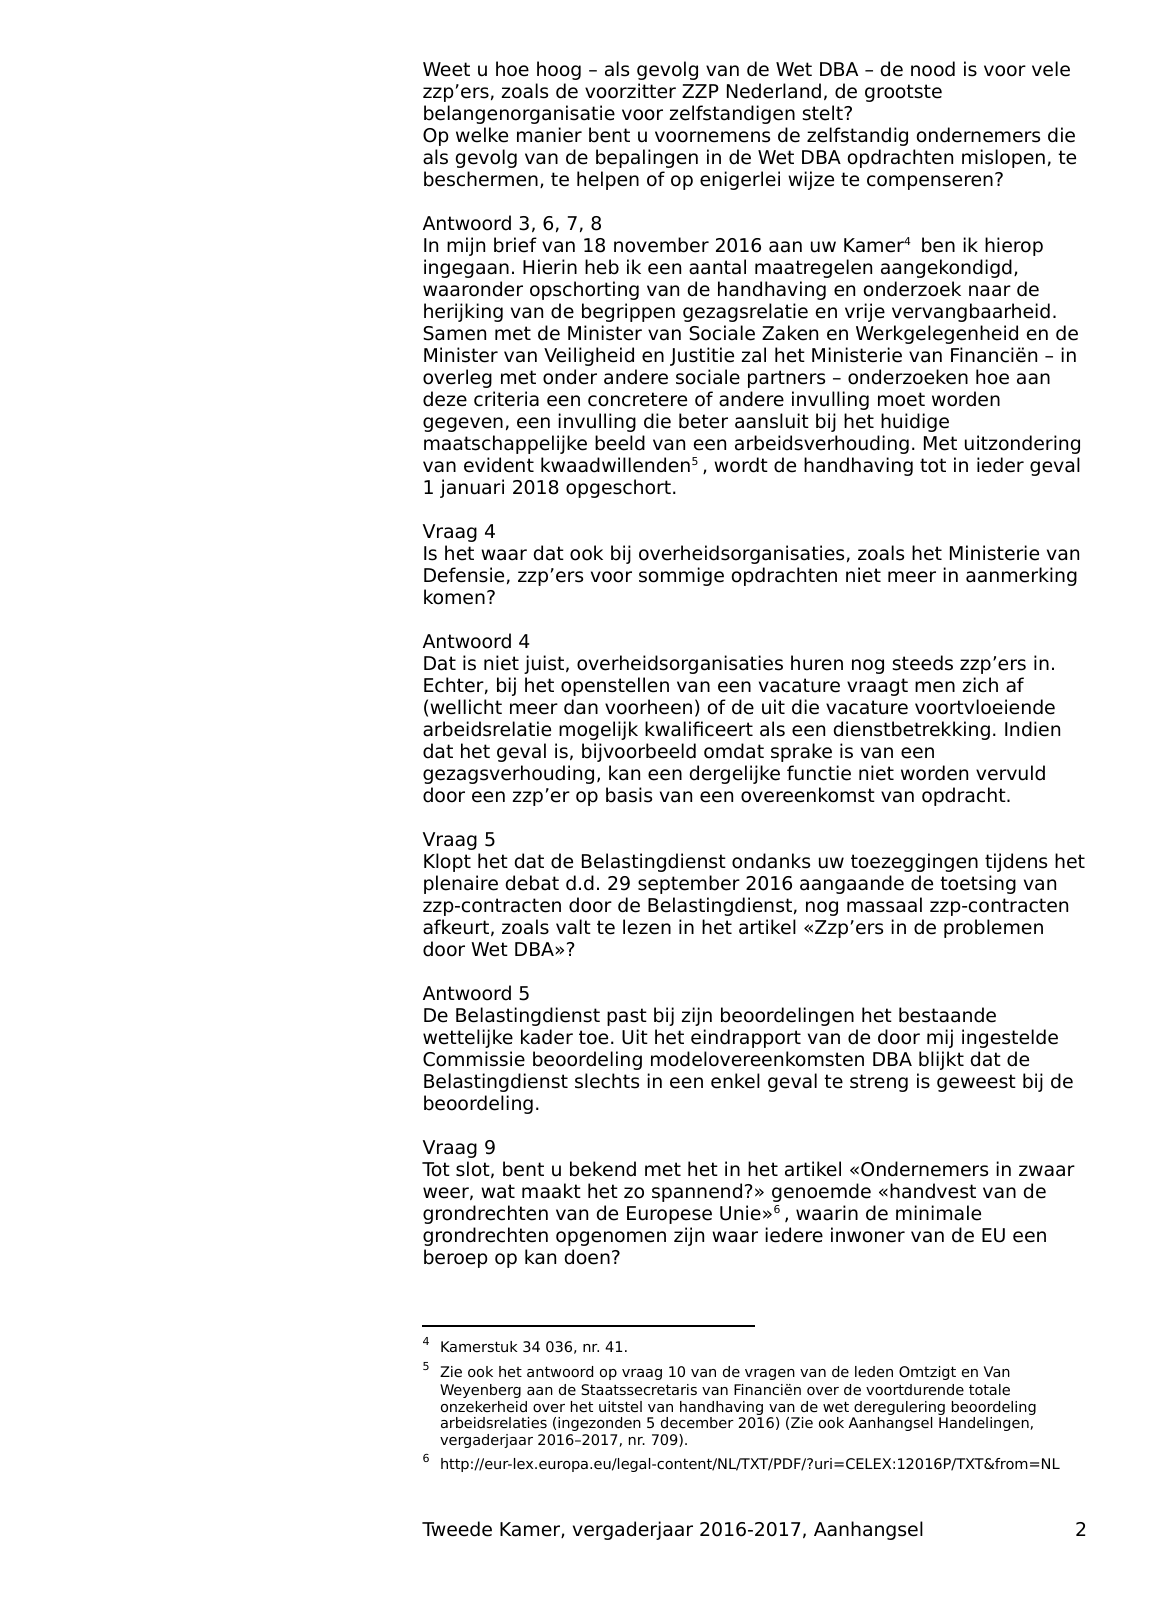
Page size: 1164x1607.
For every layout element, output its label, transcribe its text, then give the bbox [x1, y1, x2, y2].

text Kamerstuk 34 036, nr. 41. [422, 1335, 1087, 1357]
text Dat is niet juist, overheidsorganisaties huren nog steeds zzp’ers in. Echter, bij het openstellen van een vacature vraagt men zich af (wellicht meer dan voorheen) of de uit die vacature voortvloeiende arbeidsrelatie mogelijk kwalificeert als een dienstbetrekking. Indien dat het geval is, bijvoorbeeld omdat sprake is van een gezagsverhouding, kan een dergelijke functie niet worden vervuld door een zzp’er op basis van een overeenkomst van opdracht. [422, 653, 1087, 807]
text De Belastingdienst past bij zijn beoordelingen het bestaande wettelijke kader toe. Uit het eindrapport van de door mij ingestelde Commissie beoordeling modelovereenkomsten DBA blijkt dat de Belastingdienst slechts in een enkel geval te streng is geweest bij de beoordeling. [422, 1005, 1087, 1115]
text Weet u hoe hoog – als gevolg van de Wet DBA – de nood is voor vele zzp’ers, zoals de voorzitter ZZP Nederland, de grootste belangenorganisatie voor zelfstandigen stelt? [422, 59, 1087, 125]
text Antwoord 5 [422, 983, 1087, 1005]
text Klopt het dat de Belastingdienst ondanks uw toezeggingen tijdens het plenaire debat d.d. 29 september 2016 aangaande de toetsing van zzp-contracten door de Belastingdienst, nog massaal zzp-contracten afkeurt, zoals valt te lezen in het artikel «Zzp’ers in de problemen door Wet DBA»? [422, 851, 1087, 961]
text http://eur-lex.europa.eu/legal-content/NL/TXT/PDF/?uri=CELEX:12016P/TXT&from=NL [422, 1452, 1087, 1474]
text In mijn brief van 18 november 2016 aan uw Kamer ben ik hierop ingegaan. Hierin heb ik een aantal maatregelen aangekondigd, waaronder opschorting van de handhaving en onderzoek naar de herijking van de begrippen gezagsrelatie en vrije vervangbaarheid. Samen met de Minister van Sociale Zaken en Werkgelegenheid en de Minister van Veiligheid en Justitie zal het Ministerie van Financiën – in overleg met onder andere sociale partners – onderzoeken hoe aan deze criteria een concretere of andere invulling moet worden gegeven, een invulling die beter aansluit bij het huidige maatschappelijke beeld van een arbeidsverhouding. Met uitzondering van evident kwaadwillenden, wordt de handhaving tot in ieder geval 1 januari 2018 opgeschort. [422, 235, 1087, 499]
text Is het waar dat ook bij overheidsorganisaties, zoals het Ministerie van Defensie, zzp’ers voor sommige opdrachten niet meer in aanmerking komen? [422, 543, 1087, 609]
text Vraag 9 [422, 1137, 1087, 1159]
text Antwoord 4 [422, 631, 1087, 653]
text Vraag 4 [422, 521, 1087, 543]
text Vraag 5 [422, 829, 1087, 851]
text Tot slot, bent u bekend met het in het artikel «Ondernemers in zwaar weer, wat maakt het zo spannend?» genoemde «handvest van de grondrechten van de Europese Unie», waarin de minimale grondrechten opgenomen zijn waar iedere inwoner van de EU een beroep op kan doen? [422, 1159, 1087, 1269]
text Antwoord 3, 6, 7, 8 [422, 213, 1087, 235]
text Zie ook het antwoord op vraag 10 van de vragen van de leden Omtzigt en Van Weyenberg aan de Staatssecretaris van Financiën over de voortdurende totale onzekerheid over het uitstel van handhaving van de wet deregulering beoordeling arbeidsrelaties (ingezonden 5 december 2016) (Zie ook Aanhangsel Handelingen, vergaderjaar 2016–2017, nr. 709). [422, 1360, 1087, 1449]
text Op welke manier bent u voornemens de zelfstandig ondernemers die als gevolg van de bepalingen in de Wet DBA opdrachten mislopen, te beschermen, te helpen of op enigerlei wijze te compenseren? [422, 125, 1087, 191]
